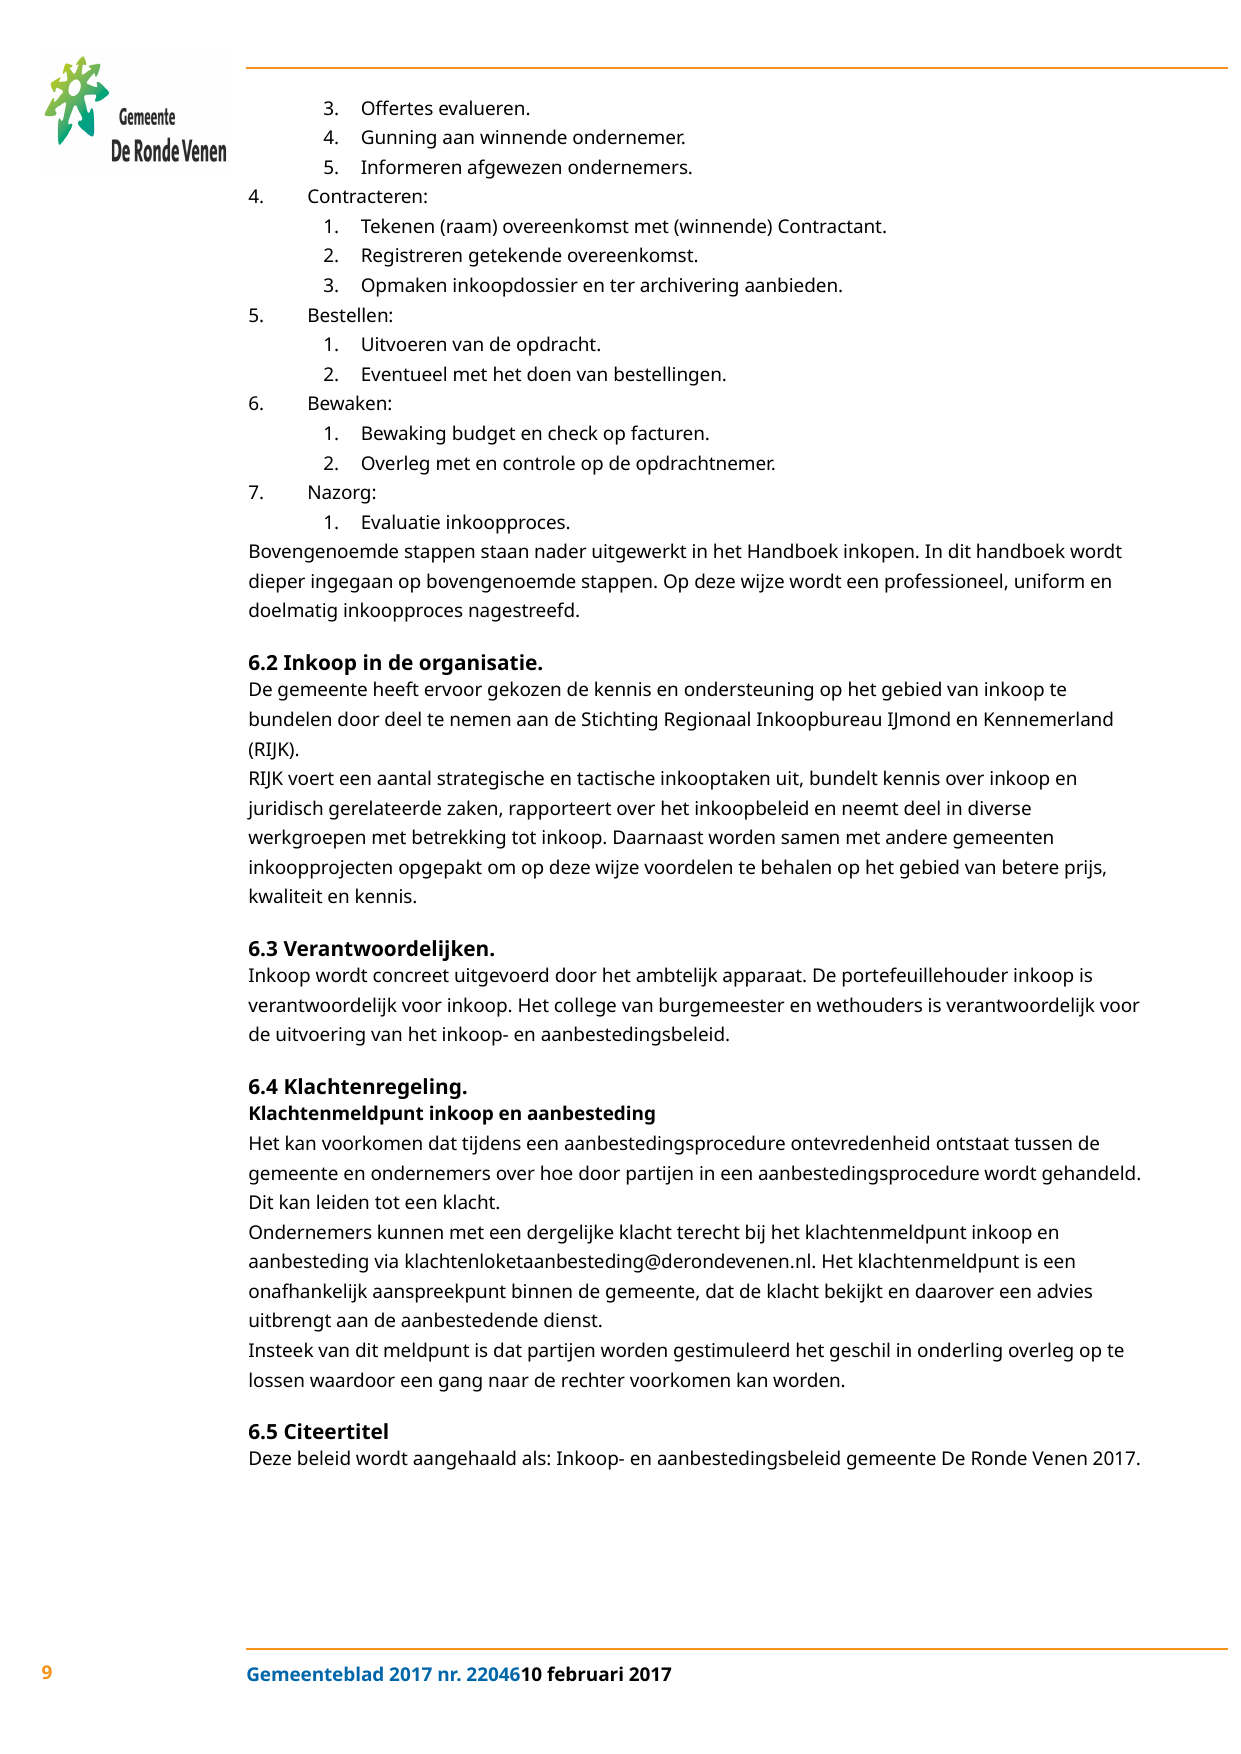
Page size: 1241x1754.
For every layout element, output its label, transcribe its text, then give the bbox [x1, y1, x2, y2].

text RIJK voert een aantal strategische en tactische inkooptaken uit, bundelt kennis over inkoop en juridisch gerelateerde zaken, rapporteert over het inkoopbeleid en neemt deel in diverse werkgroepen met betrekking tot inkoop. Daarnaast worden samen met andere gemeenten inkoopprojecten opgepakt om op deze wijze voordelen te behalen op het gebied van betere prijs, kwaliteit en kennis. [248, 765, 1152, 909]
list Contracteren: [248, 183, 1152, 209]
list Opmaken inkoopdossier en ter archivering aanbieden. [323, 272, 1152, 298]
list Gunning aan winnende ondernemer. [323, 124, 1152, 150]
text Het kan voorkomen dat tijdens een aanbestedingsprocedure ontevredenheid ontstaat tussen de gemeente en ondernemers over hoe door partijen in een aanbestedingsprocedure wordt gehandeld. Dit kan leiden tot een klacht. [248, 1130, 1152, 1215]
list Registreren getekende overeenkomst. [323, 243, 1152, 268]
text Ondernemers kunnen met een dergelijke klacht terecht bij het klachtenmeldpunt inkoop en aanbesteding via klachtenloketaanbesteding@derondevenen.nl. Het klachtenmeldpunt is een onafhankelijk aanspreekpunt binnen de gemeente, dat de klacht bekijkt en daarover een advies uitbrengt aan de aanbestedende dienst. [248, 1219, 1152, 1333]
list Offertes evalueren. [323, 95, 1152, 121]
list Eventueel met het doen van bestellingen. [323, 361, 1152, 387]
text 6.2 Inkoop in de organisatie. [248, 648, 1152, 677]
text De gemeente heeft ervoor gekozen de kennis en ondersteuning op het gebied van inkoop te bundelen door deel te nemen aan de Stichting Regionaal Inkoopbureau IJmond en Kennemerland (RIJK). [248, 677, 1152, 761]
text Insteek van dit meldpunt is dat partijen worden gestimuleerd het geschil in onderling overleg op te lossen waardoor een gang naar de rechter voorkomen kan worden. [248, 1337, 1152, 1392]
list Overleg met en controle op de opdrachtnemer. [323, 450, 1152, 476]
text Inkoop wordt concreet uitgevoerd door het ambtelijk apparaat. De portefeuillehouder inkoop is verantwoordelijk voor inkoop. Het college van burgemeester en wethouders is verantwoordelijk voor de uitvoering van het inkoop- en aanbestedingsbeleid. [248, 962, 1152, 1047]
list Evaluatie inkoopproces. [323, 509, 1152, 535]
list Nazorg: [248, 479, 1152, 505]
text Deze beleid wordt aangehaald als: Inkoop- en aanbestedingsbeleid gemeente De Ronde Venen 2017. [248, 1446, 1152, 1471]
text 6.3 Verantwoordelijken. [248, 934, 1152, 962]
list Informeren afgewezen ondernemers. [323, 154, 1152, 180]
list Bewaking budget en check op facturen. [323, 420, 1152, 446]
list Uitvoeren van de opdracht. [323, 331, 1152, 357]
text 6.5 Citeertitel [248, 1417, 1152, 1446]
list Tekenen (raam) overeenkomst met (winnende) Contractant. [323, 213, 1152, 239]
text Bovengenoemde stappen staan nader uitgewerkt in het Handboek inkopen. In dit handboek wordt dieper ingegaan op bovengenoemde stappen. Op deze wijze wordt een professioneel, uniform en doelmatig inkoopproces nagestreefd. [248, 538, 1152, 623]
text 6.4 Klachtenregeling. [248, 1072, 1152, 1101]
picture [41, 47, 231, 172]
list Bestellen: [248, 302, 1152, 328]
text Klachtenmeldpunt inkoop en aanbesteding [248, 1101, 1152, 1126]
list Bewaken: [248, 391, 1152, 416]
